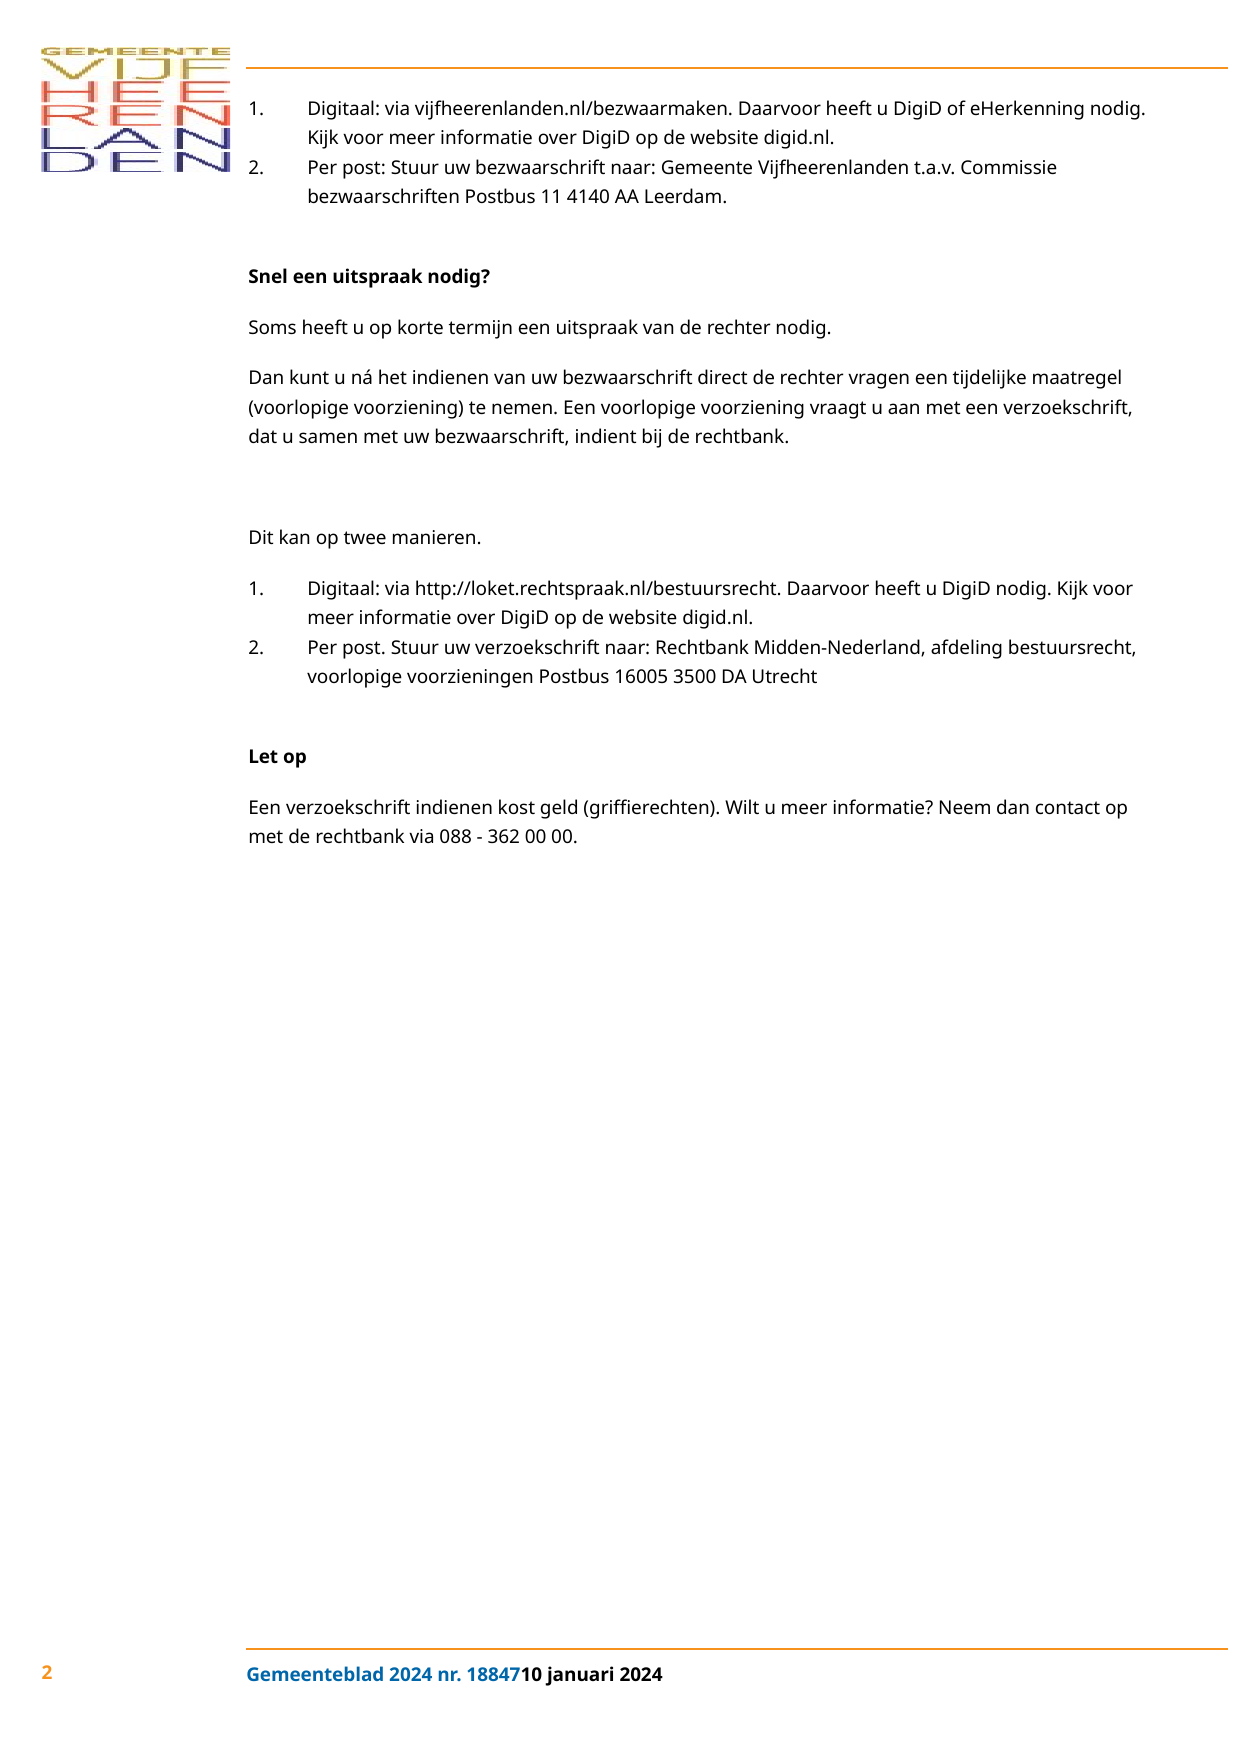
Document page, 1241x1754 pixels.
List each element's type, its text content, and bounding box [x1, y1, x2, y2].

text Let op [248, 743, 1152, 769]
text Een verzoekschrift indienen kost geld (griffierechten). Wilt u meer informatie? Neem dan contact op met de rechtbank via 088 - 362 00 00. [248, 794, 1152, 849]
text Dan kunt u ná het indienen van uw bezwaarschrift direct de rechter vragen een tijdelijke maatregel (voorlopige voorziening) te nemen. Een voorlopige voorziening vraagt u aan met een verzoekschrift, dat u samen met uw bezwaarschrift, indient bij de rechtbank. [248, 364, 1152, 449]
text Dit kan op twee manieren. [248, 524, 1152, 550]
text Snel een uitspraak nodig? [248, 263, 1152, 289]
picture [41, 47, 231, 172]
text Soms heeft u op korte termijn een uitspraak van de rechter nodig. [248, 314, 1152, 340]
list Per post: Stuur uw bezwaarschrift naar: Gemeente Vijfheerenlanden t.a.v. Commissie bezwaarschriften Postbus 11 4140 AA Leerdam. [248, 154, 1152, 209]
list Digitaal: via vijfheerenlanden.nl/bezwaarmaken. Daarvoor heeft u DigiD of eHerkenning nodig. Kijk voor meer informatie over DigiD op de website digid.nl. [248, 95, 1152, 150]
list Per post. Stuur uw verzoekschrift naar: Rechtbank Midden-Nederland, afdeling bestuursrecht, voorlopige voorzieningen Postbus 16005 3500 DA Utrecht [248, 634, 1152, 689]
list Digitaal: via http://loket.rechtspraak.nl/bestuursrecht. Daarvoor heeft u DigiD nodig. Kijk voor meer informatie over DigiD op de website digid.nl. [248, 575, 1152, 630]
